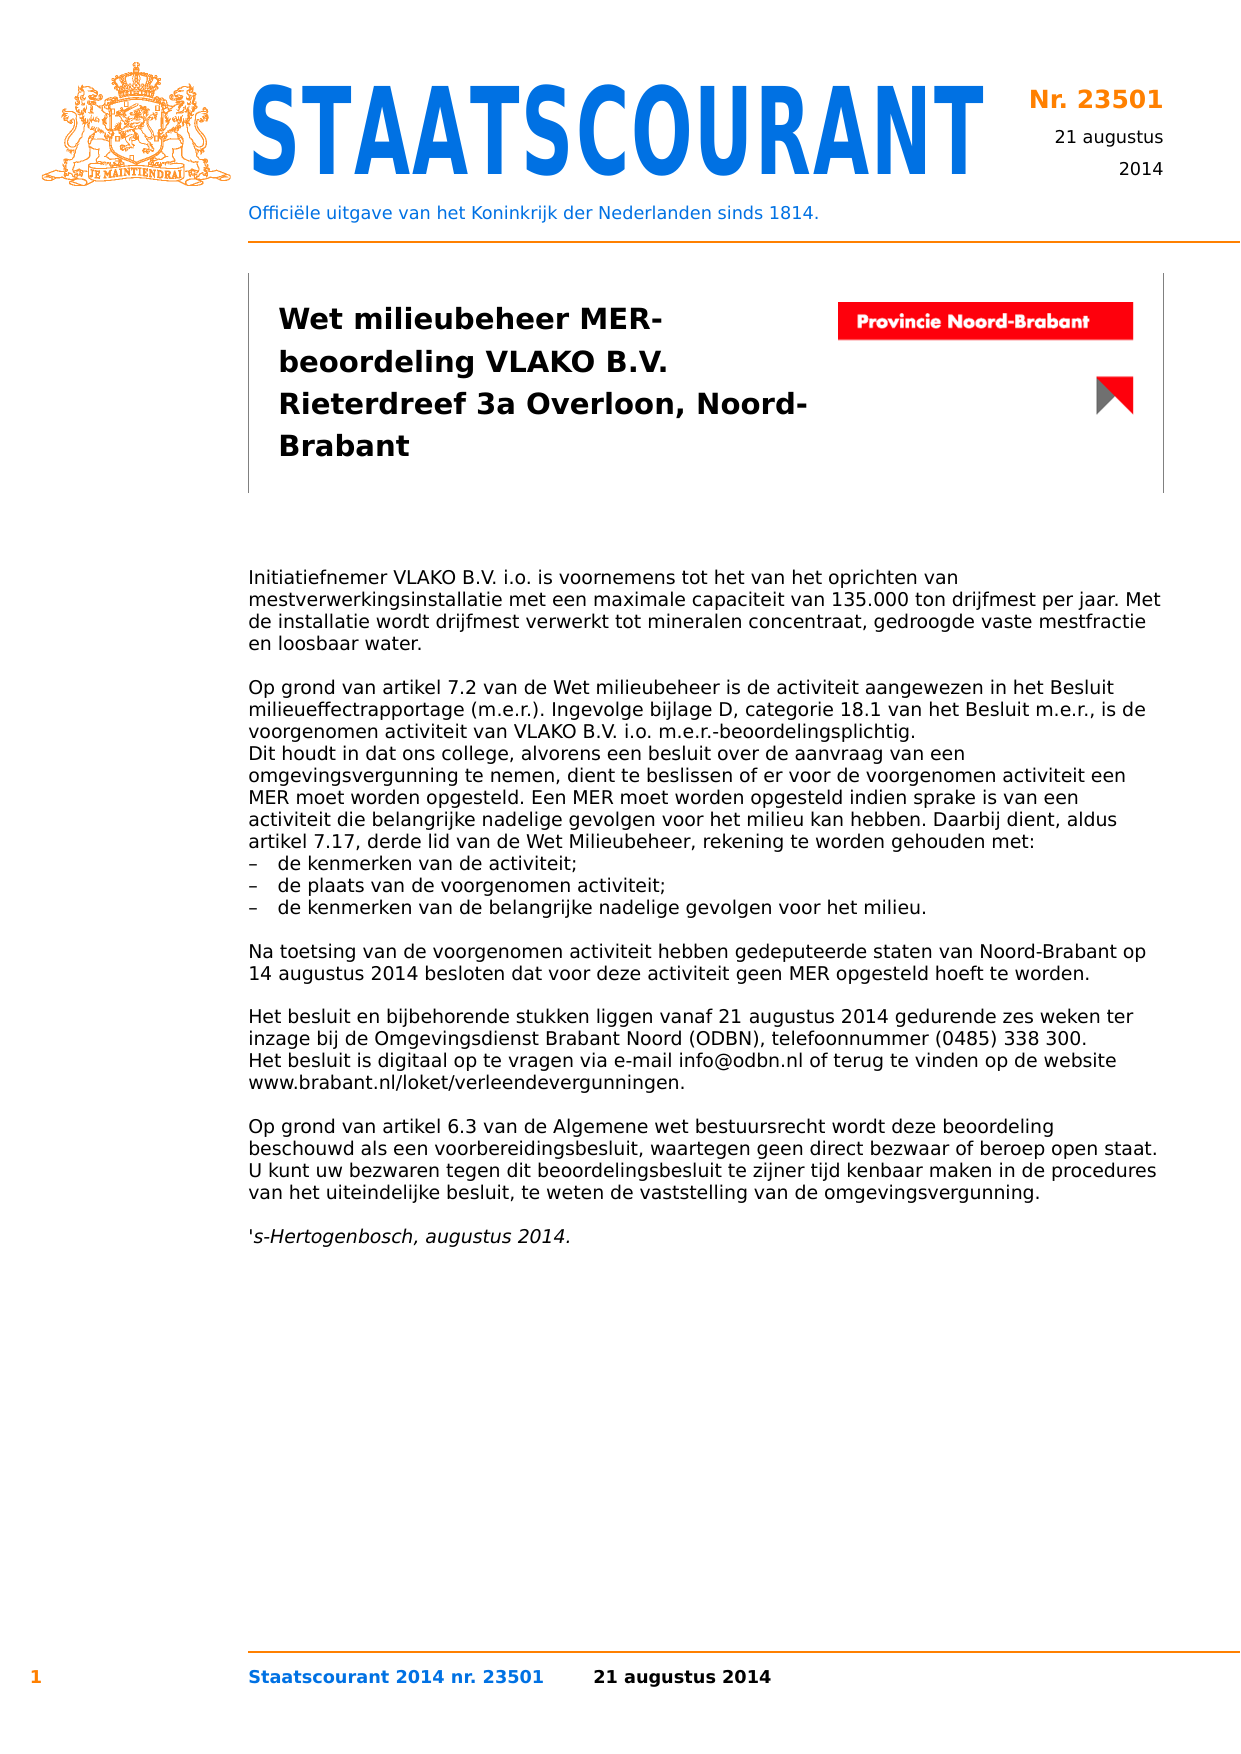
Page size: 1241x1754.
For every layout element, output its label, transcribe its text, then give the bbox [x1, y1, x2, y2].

picture [41, 62, 231, 186]
text Initiatiefnemer VLAKO B.V. i.o. is voornemens tot het van het oprichten van mestverwerkingsinstallatie met een maximale capaciteit van 135.000 ton drijfmest per jaar. Met de installatie wordt drijfmest verwerkt tot mineralen concentraat, gedroogde vaste mestfractie en loosbaar water. [248, 567, 1163, 655]
text 14 augustus 2014 besloten dat voor deze activiteit geen MER opgesteld hoeft te worden. [248, 962, 1163, 984]
text – de plaats van de voorgenomen activiteit; [248, 875, 1163, 897]
text Het besluit en bijbehorende stukken liggen vanaf 21 augustus 2014 gedurende zes weken ter inzage bij de Omgevingsdienst Brabant Noord (ODBN), telefoonnummer (0485) 338 300. [248, 1006, 1163, 1050]
table_header Nr. 23501 [998, 62, 1240, 121]
text – de kenmerken van de activiteit; [248, 853, 1163, 875]
table_cell 21 augustus [998, 121, 1240, 153]
text 's-Hertogenbosch, augustus 2014. [248, 1226, 1163, 1248]
table_header STAATSCOURANT [248, 62, 998, 203]
text – de kenmerken van de belangrijke nadelige gevolgen voor het milieu. [248, 897, 1163, 919]
subtitle Wet milieubeheer MER-beoordeling VLAKO B.V. Rieterdreef 3a Overloon, Noord-Brabant [249, 273, 1163, 493]
text Het besluit is digitaal op te vragen via e-mail info@odbn.nl of terug te vinden op de website www.brabant.nl/loket/verleendevergunningen. [248, 1050, 1163, 1094]
table_cell Officiële uitgave van het Koninkrijk der Nederlanden sinds 1814. [248, 203, 1240, 241]
table_cell 2014 [998, 153, 1240, 203]
table_header [25, 62, 248, 241]
text Op grond van artikel 7.2 van de Wet milieubeheer is de activiteit aangewezen in het Besluit milieueffectrapportage (m.e.r.). Ingevolge bijlage D, categorie 18.1 van het Besluit m.e.r., is de voorgenomen activiteit van VLAKO B.V. i.o. m.e.r.-beoordelingsplichtig. [248, 677, 1163, 743]
picture [838, 302, 1134, 415]
text Dit houdt in dat ons college, alvorens een besluit over de aanvraag van een omgevingsvergunning te nemen, dient te beslissen of er voor de voorgenomen activiteit een MER moet worden opgesteld. Een MER moet worden opgesteld indien sprake is van een activiteit die belangrijke nadelige gevolgen voor het milieu kan hebben. Daarbij dient, aldus artikel 7.17, derde lid van de Wet Milieubeheer, rekening te worden gehouden met: [248, 743, 1163, 853]
text Na toetsing van de voorgenomen activiteit hebben gedeputeerde staten van Noord-Brabant op [248, 941, 1163, 962]
text Op grond van artikel 6.3 van de Algemene wet bestuursrecht wordt deze beoordeling beschouwd als een voorbereidingsbesluit, waartegen geen direct bezwaar of beroep open staat. U kunt uw bezwaren tegen dit beoordelingsbesluit te zijner tijd kenbaar maken in de procedures van het uiteindelijke besluit, te weten de vaststelling van de omgevingsvergunning. [248, 1116, 1163, 1204]
